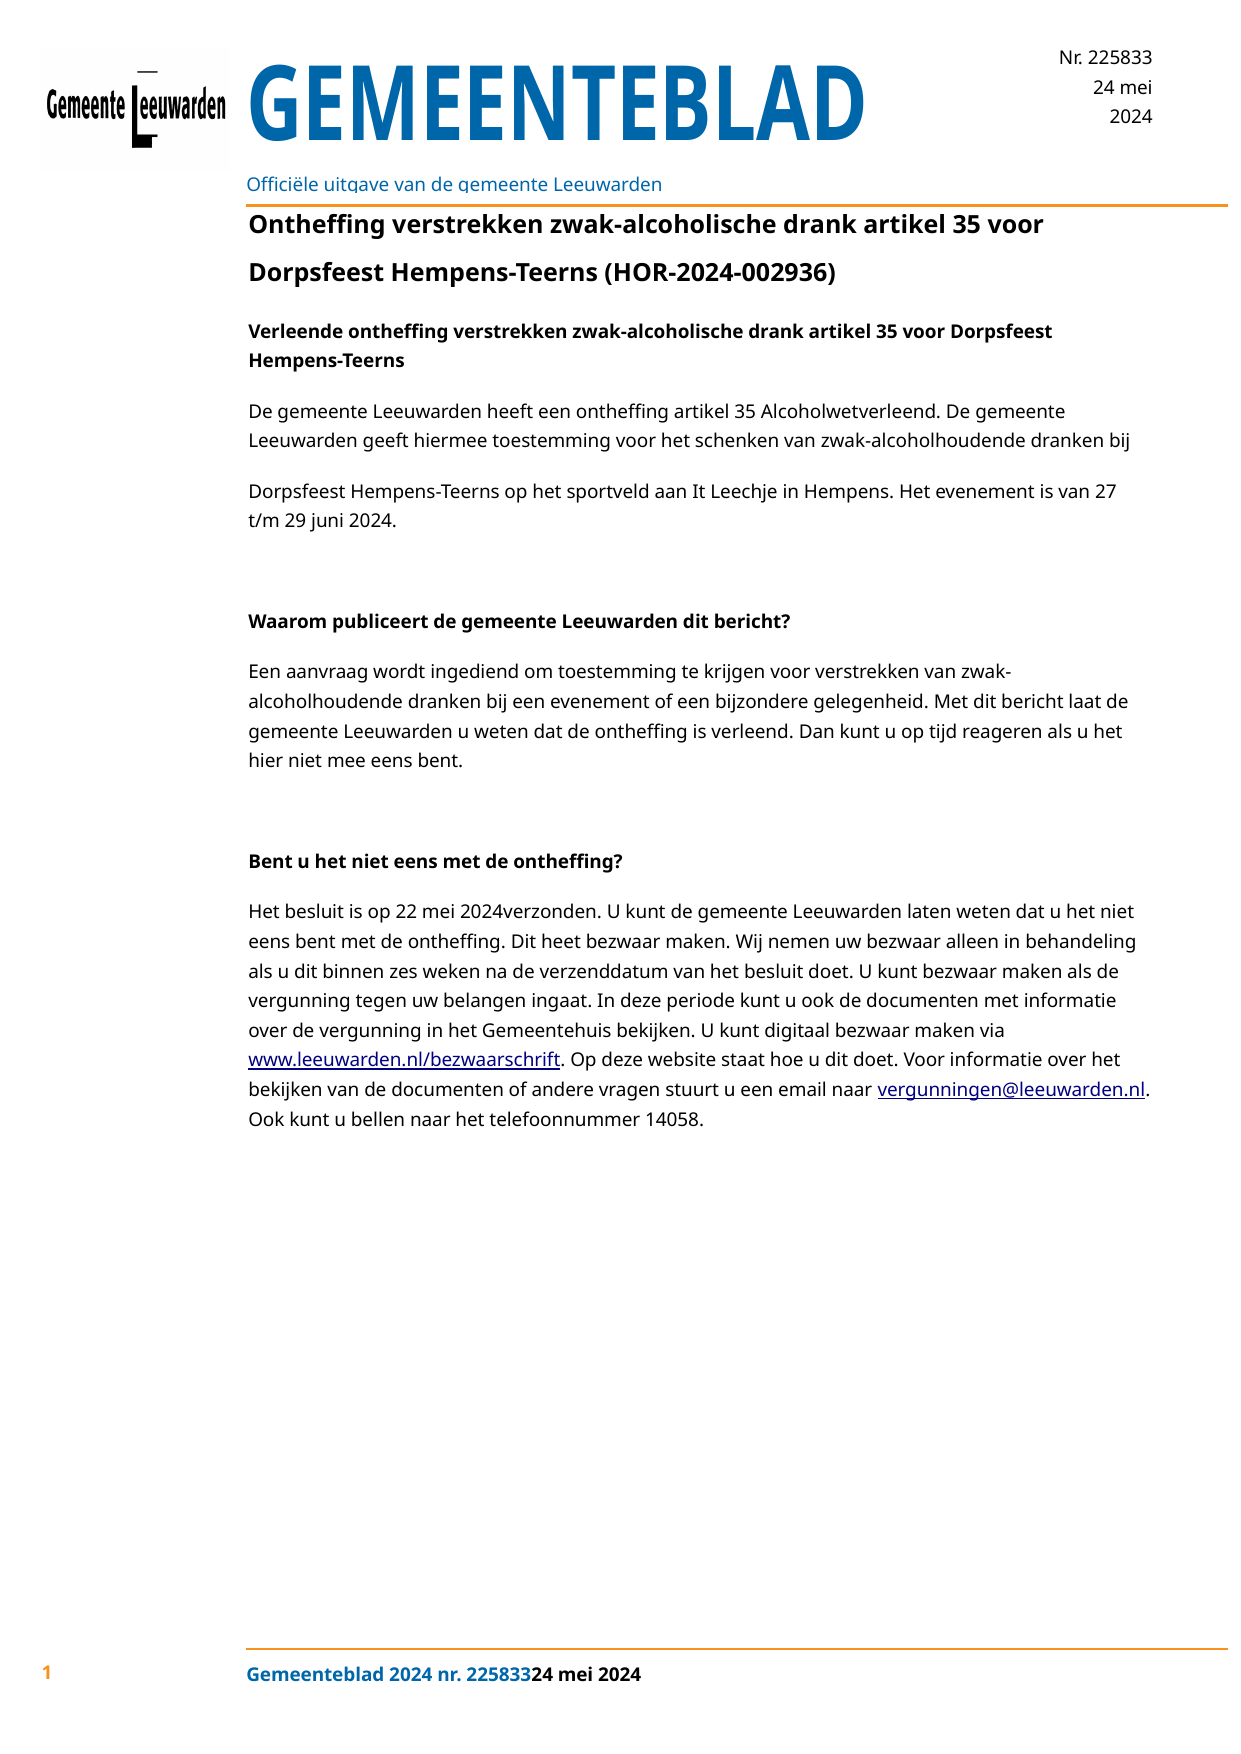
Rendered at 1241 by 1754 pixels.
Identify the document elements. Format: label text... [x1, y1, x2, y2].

picture [41, 47, 231, 172]
text Ontheffing verstrekken zwak-alcoholische drank artikel 35 voor Dorpsfeest Hempens-Teerns (HOR-2024-002936) [248, 207, 1152, 288]
text Verleende ontheffing verstrekken zwak-alcoholische drank artikel 35 voor Dorpsfeest Hempens-Teerns [248, 318, 1152, 373]
text De gemeente Leeuwarden heeft een ontheffing artikel 35 Alcoholwetverleend. De gemeente Leeuwarden geeft hiermee toestemming voor het schenken van zwak-alcoholhoudende dranken bij [248, 398, 1152, 453]
text Een aanvraag wordt ingediend om toestemming te krijgen voor verstrekken van zwak-alcoholhoudende dranken bij een evenement of een bijzondere gelegenheid. Met dit bericht laat de gemeente Leeuwarden u weten dat de ontheffing is verleend. Dan kunt u op tijd reageren als u het hier niet mee eens bent. [248, 659, 1152, 773]
text Dorpsfeest Hempens-Teerns op het sportveld aan It Leechje in Hempens. Het evenement is van 27 t/m 29 juni 2024. [248, 478, 1152, 533]
text Het besluit is op 22 mei 2024verzonden. U kunt de gemeente Leeuwarden laten weten dat u het niet eens bent met de ontheffing. Dit heet bezwaar maken. Wij nemen uw bezwaar alleen in behandeling als u dit binnen zes weken na de verzenddatum van het besluit doet. U kunt bezwaar maken als de vergunning tegen uw belangen ingaat. In deze periode kunt u ook de documenten met informatie over de vergunning in het Gemeentehuis bekijken. U kunt digitaal bezwaar maken via www.leeuwarden.nl/bezwaarschrift. Op deze website staat hoe u dit doet. Voor informatie over het bekijken van de documenten of andere vragen stuurt u een email naar vergunningen@leeuwarden.nl. Ook kunt u bellen naar het telefoonnummer 14058. [248, 899, 1152, 1132]
text Bent u het niet eens met de ontheffing? [248, 848, 1152, 874]
text Waarom publiceert de gemeente Leeuwarden dit bericht? [248, 608, 1152, 634]
